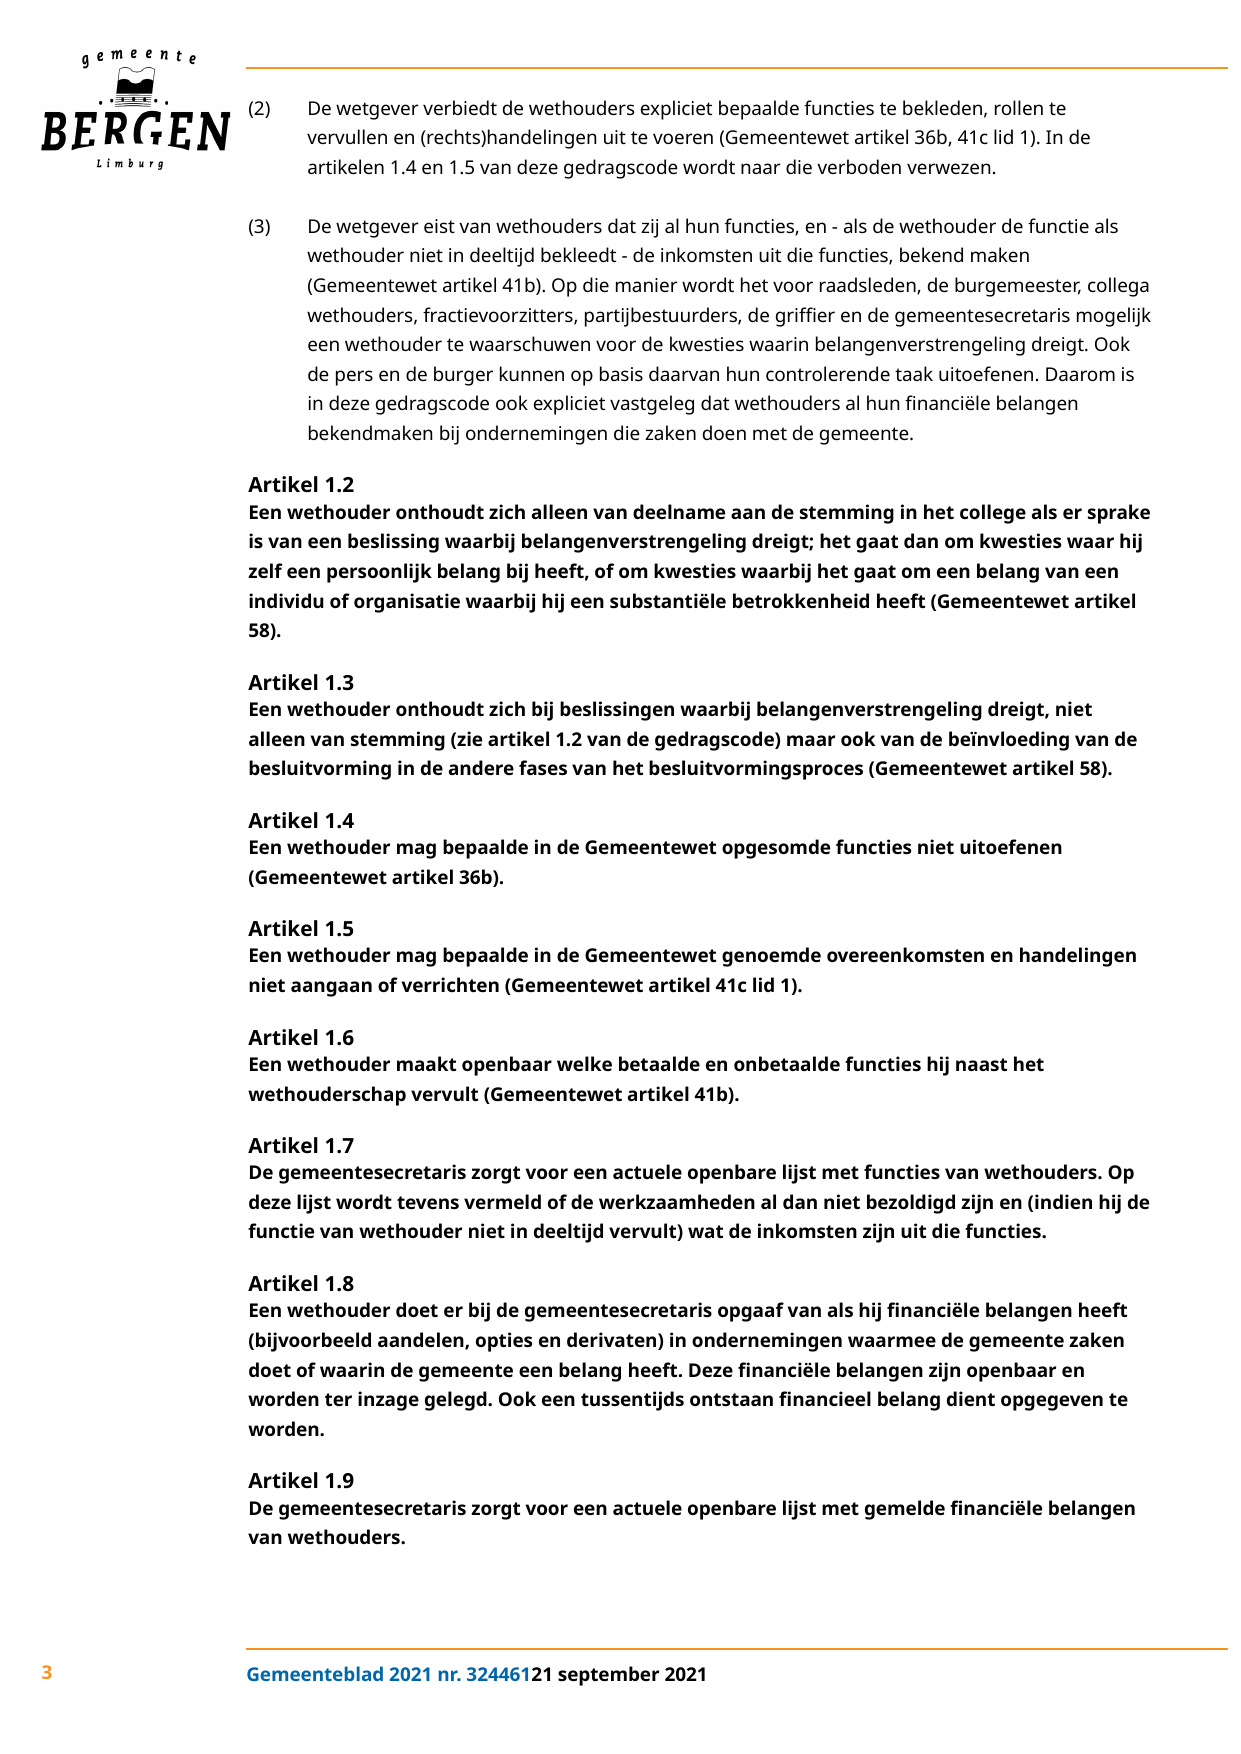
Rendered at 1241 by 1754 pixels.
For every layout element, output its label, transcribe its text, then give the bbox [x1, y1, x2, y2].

text Een wethouder mag bepaalde in de Gemeentewet genoemde overeenkomsten en handelingen niet aangaan of verrichten (Gemeentewet artikel 41c lid 1). [248, 943, 1152, 998]
text Artikel 1.7 [248, 1131, 1152, 1159]
text Artikel 1.5 [248, 914, 1152, 943]
text Artikel 1.2 [248, 471, 1152, 499]
text Artikel 1.4 [248, 806, 1152, 834]
text Een wethouder maakt openbaar welke betaalde en onbetaalde functies hij naast het wethouderschap vervult (Gemeentewet artikel 41b). [248, 1051, 1152, 1106]
text Artikel 1.9 [248, 1466, 1152, 1495]
text Een wethouder onthoudt zich alleen van deelname aan de stemming in het college als er sprake is van een beslissing waarbij belangenverstrengeling dreigt; het gaat dan om kwesties waar hij zelf een persoonlijk belang bij heeft, of om kwesties waarbij het gaat om een belang van een individu of organisatie waarbij hij een substantiële betrokkenheid heeft (Gemeentewet artikel 58). [248, 499, 1152, 643]
picture [41, 47, 231, 172]
text Artikel 1.8 [248, 1269, 1152, 1298]
text Artikel 1.6 [248, 1023, 1152, 1051]
list De wetgever eist van wethouders dat zij al hun functies, en - als de wethouder de functie als wethouder niet in deeltijd bekleedt - de inkomsten uit die functies, bekend maken (Gemeentewet artikel 41b). Op die manier wordt het voor raadsleden, de burgemeester, collega wethouders, fractievoorzitters, partijbestuurders, de griffier en de gemeentesecretaris mogelijk een wethouder te waarschuwen voor de kwesties waarin belangenverstrengeling dreigt. Ook de pers en de burger kunnen op basis daarvan hun controlerende taak uitoefenen. Daarom is in deze gedragscode ook expliciet vastgeleg dat wethouders al hun financiële belangen bekendmaken bij ondernemingen die zaken doen met de gemeente. [248, 213, 1152, 446]
text Een wethouder onthoudt zich bij beslissingen waarbij belangenverstrengeling dreigt, niet alleen van stemming (zie artikel 1.2 van de gedragscode) maar ook van de beïnvloeding van de besluitvorming in de andere fases van het besluitvormingsproces (Gemeentewet artikel 58). [248, 696, 1152, 781]
text Een wethouder mag bepaalde in de Gemeentewet opgesomde functies niet uitoefenen (Gemeentewet artikel 36b). [248, 834, 1152, 889]
text Artikel 1.3 [248, 668, 1152, 696]
text De gemeentesecretaris zorgt voor een actuele openbare lijst met functies van wethouders. Op deze lijst wordt tevens vermeld of de werkzaamheden al dan niet bezoldigd zijn en (indien hij de functie van wethouder niet in deeltijd vervult) wat de inkomsten zijn uit die functies. [248, 1159, 1152, 1244]
list De wetgever verbiedt de wethouders expliciet bepaalde functies te bekleden, rollen te vervullen en (rechts)handelingen uit te voeren (Gemeentewet artikel 36b, 41c lid 1). In de artikelen 1.4 en 1.5 van deze gedragscode wordt naar die verboden verwezen. [248, 95, 1152, 180]
text Een wethouder doet er bij de gemeentesecretaris opgaaf van als hij financiële belangen heeft (bijvoorbeeld aandelen, opties en derivaten) in ondernemingen waarmee de gemeente zaken doet of waarin de gemeente een belang heeft. Deze financiële belangen zijn openbaar en worden ter inzage gelegd. Ook een tussentijds ontstaan financieel belang dient opgegeven te worden. [248, 1298, 1152, 1442]
text De gemeentesecretaris zorgt voor een actuele openbare lijst met gemelde financiële belangen van wethouders. [248, 1495, 1152, 1550]
